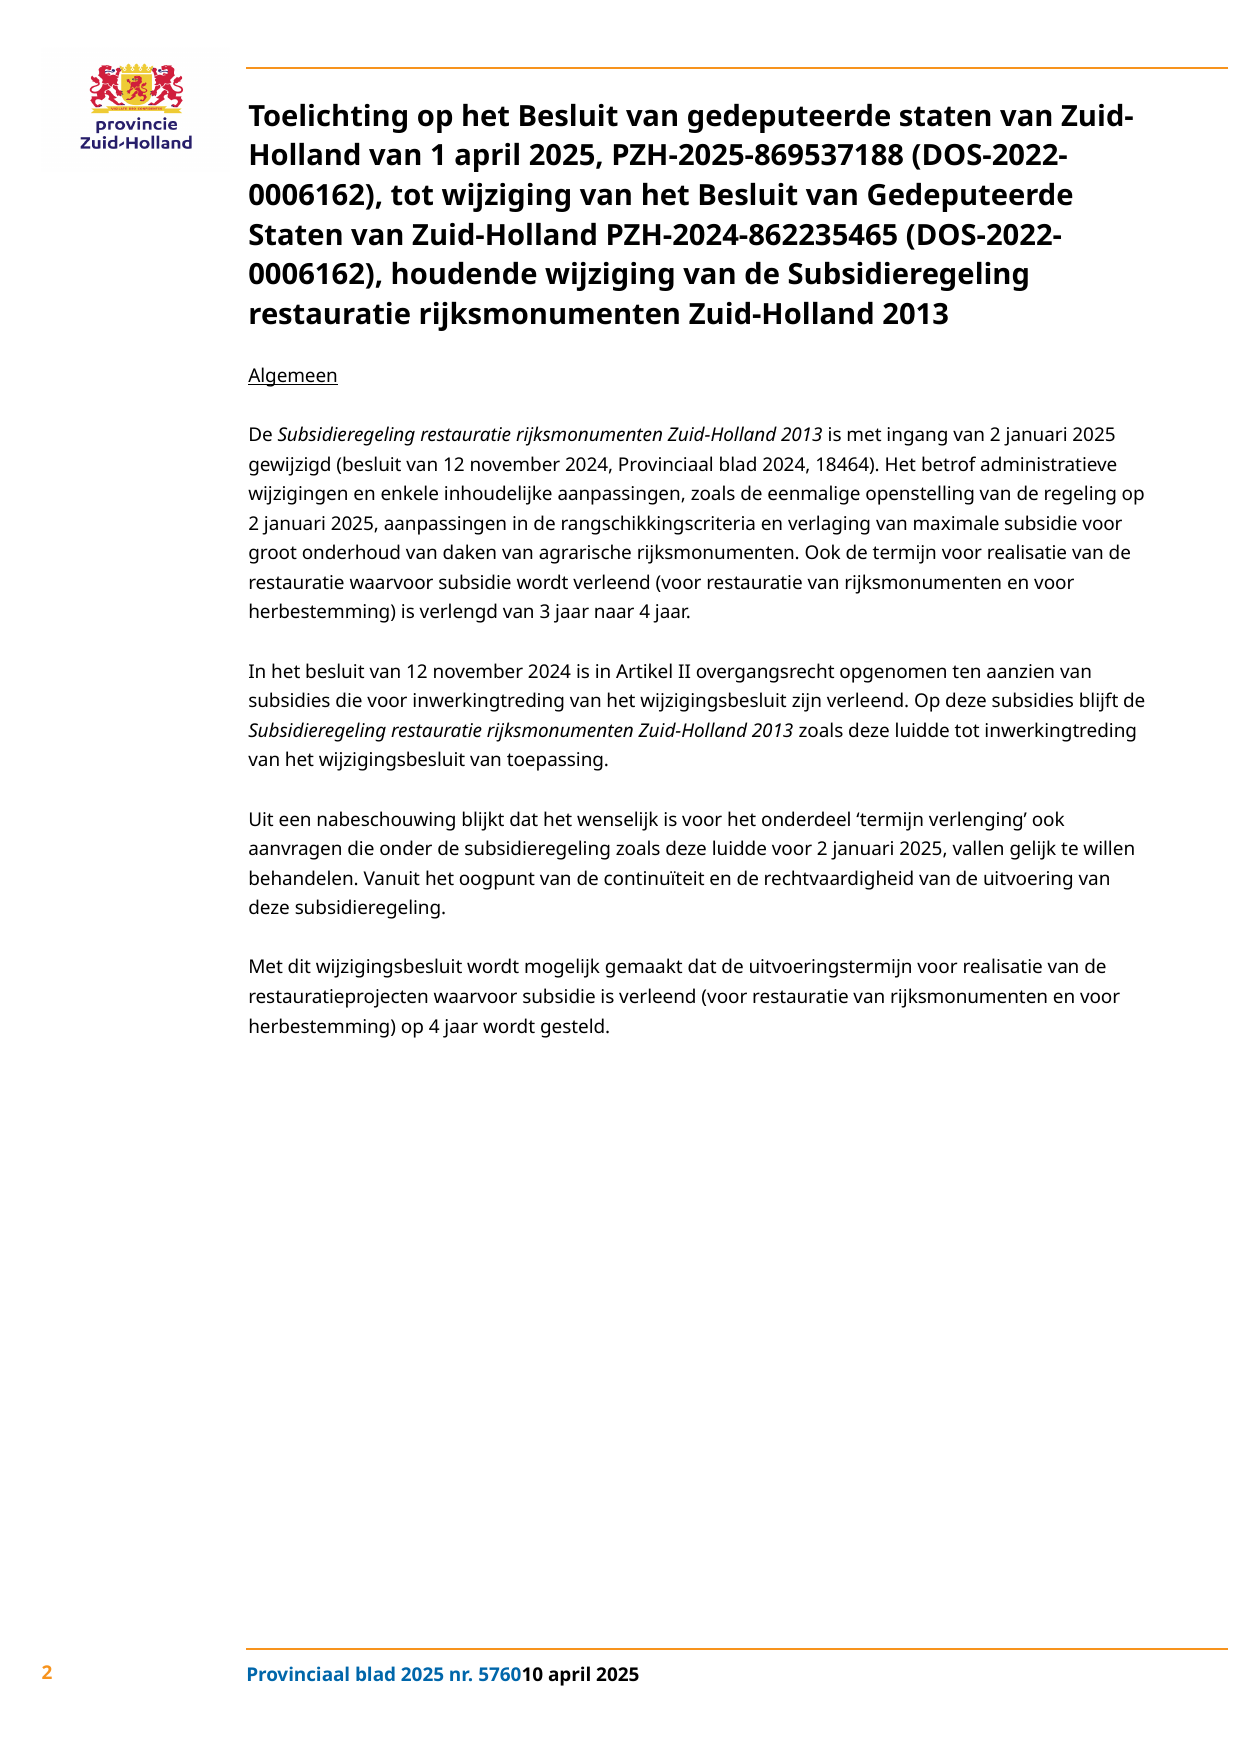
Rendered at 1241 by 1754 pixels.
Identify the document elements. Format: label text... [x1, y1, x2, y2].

text Uit een nabeschouwing blijkt dat het wenselijk is voor het onderdeel ‘termijn verlenging’ ook aanvragen die onder de subsidieregeling zoals deze luidde voor 2 januari 2025, vallen gelijk te willen behandelen. Vanuit het oogpunt van de continuïteit en de rechtvaardigheid van de uitvoering van deze subsidieregeling. [248, 806, 1152, 920]
text Met dit wijzigingsbesluit wordt mogelijk gemaakt dat de uitvoeringstermijn voor realisatie van de restauratieprojecten waarvoor subsidie is verleend (voor restauratie van rijksmonumenten en voor herbestemming) op 4 jaar wordt gesteld. [248, 954, 1152, 1039]
text Algemeen [248, 362, 1152, 388]
text In het besluit van 12 november 2024 is in Artikel II overgangsrecht opgenomen ten aanzien van subsidies die voor inwerkingtreding van het wijzigingsbesluit zijn verleend. Op deze subsidies blijft de Subsidieregeling restauratie rijksmonumenten Zuid-Holland 2013 zoals deze luidde tot inwerkingtreding van het wijzigingsbesluit van toepassing. [248, 658, 1152, 772]
picture [41, 47, 231, 172]
text De Subsidieregeling restauratie rijksmonumenten Zuid-Holland 2013 is met ingang van 2 januari 2025 gewijzigd (besluit van 12 november 2024, Provinciaal blad 2024, 18464). Het betrof administratieve wijzigingen en enkele inhoudelijke aanpassingen, zoals de eenmalige openstelling van de regeling op 2 januari 2025, aanpassingen in de rangschikkingscriteria en verlaging van maximale subsidie voor groot onderhoud van daken van agrarische rijksmonumenten. Ook de termijn voor realisatie van de restauratie waarvoor subsidie wordt verleend (voor restauratie van rijksmonumenten en voor herbestemming) is verlengd van 3 jaar naar 4 jaar. [248, 421, 1152, 624]
text Toelichting op het Besluit van gedeputeerde staten van Zuid-Holland van 1 april 2025, PZH-2025-869537188 (DOS-2022-0006162), tot wijziging van het Besluit van Gedeputeerde Staten van Zuid-Holland PZH-2024-862235465 (DOS-2022-0006162), houdende wijziging van de Subsidieregeling restauratie rijksmonumenten Zuid-Holland 2013 [248, 95, 1152, 333]
